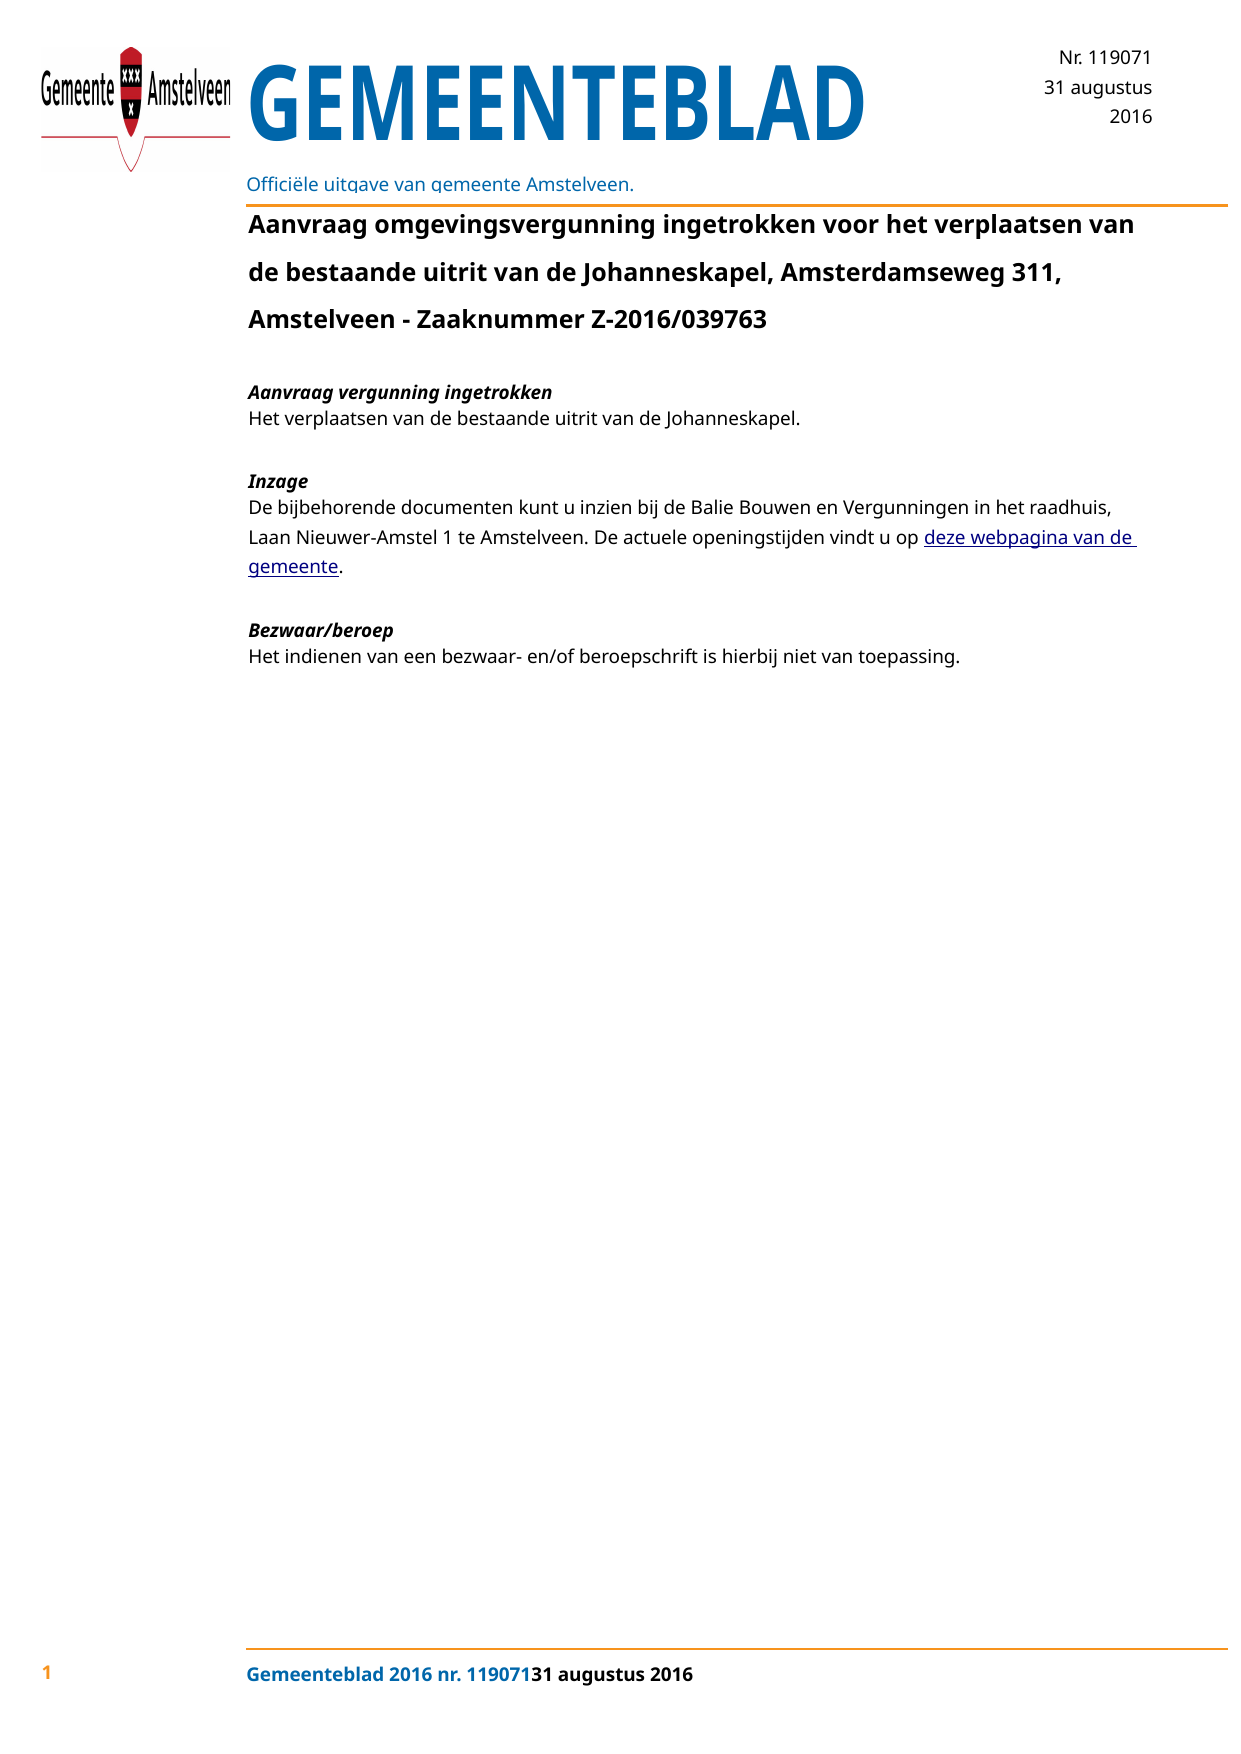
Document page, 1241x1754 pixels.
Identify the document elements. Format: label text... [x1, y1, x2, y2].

text Inzage [248, 469, 1152, 494]
text Aanvraag vergunning ingetrokken [248, 379, 1152, 405]
text Bezwaar/beroep [248, 618, 1152, 643]
text De bijbehorende documenten kunt u inzien bij de Balie Bouwen en Vergunningen in het raadhuis, Laan Nieuwer-Amstel 1 te Amstelveen. De actuele openingstijden vindt u op deze webpagina van de gemeente. [248, 494, 1152, 579]
picture [41, 47, 231, 172]
text Aanvraag omgevingsvergunning ingetrokken voor het verplaatsen van de bestaande uitrit van de Johanneskapel, Amsterdamseweg 311, Amstelveen - Zaaknummer Z-2016/039763 [248, 207, 1152, 336]
text Het verplaatsen van de bestaande uitrit van de Johanneskapel. [248, 405, 1152, 431]
text Het indienen van een bezwaar- en/of beroepschrift is hierbij niet van toepassing. [248, 643, 1152, 669]
